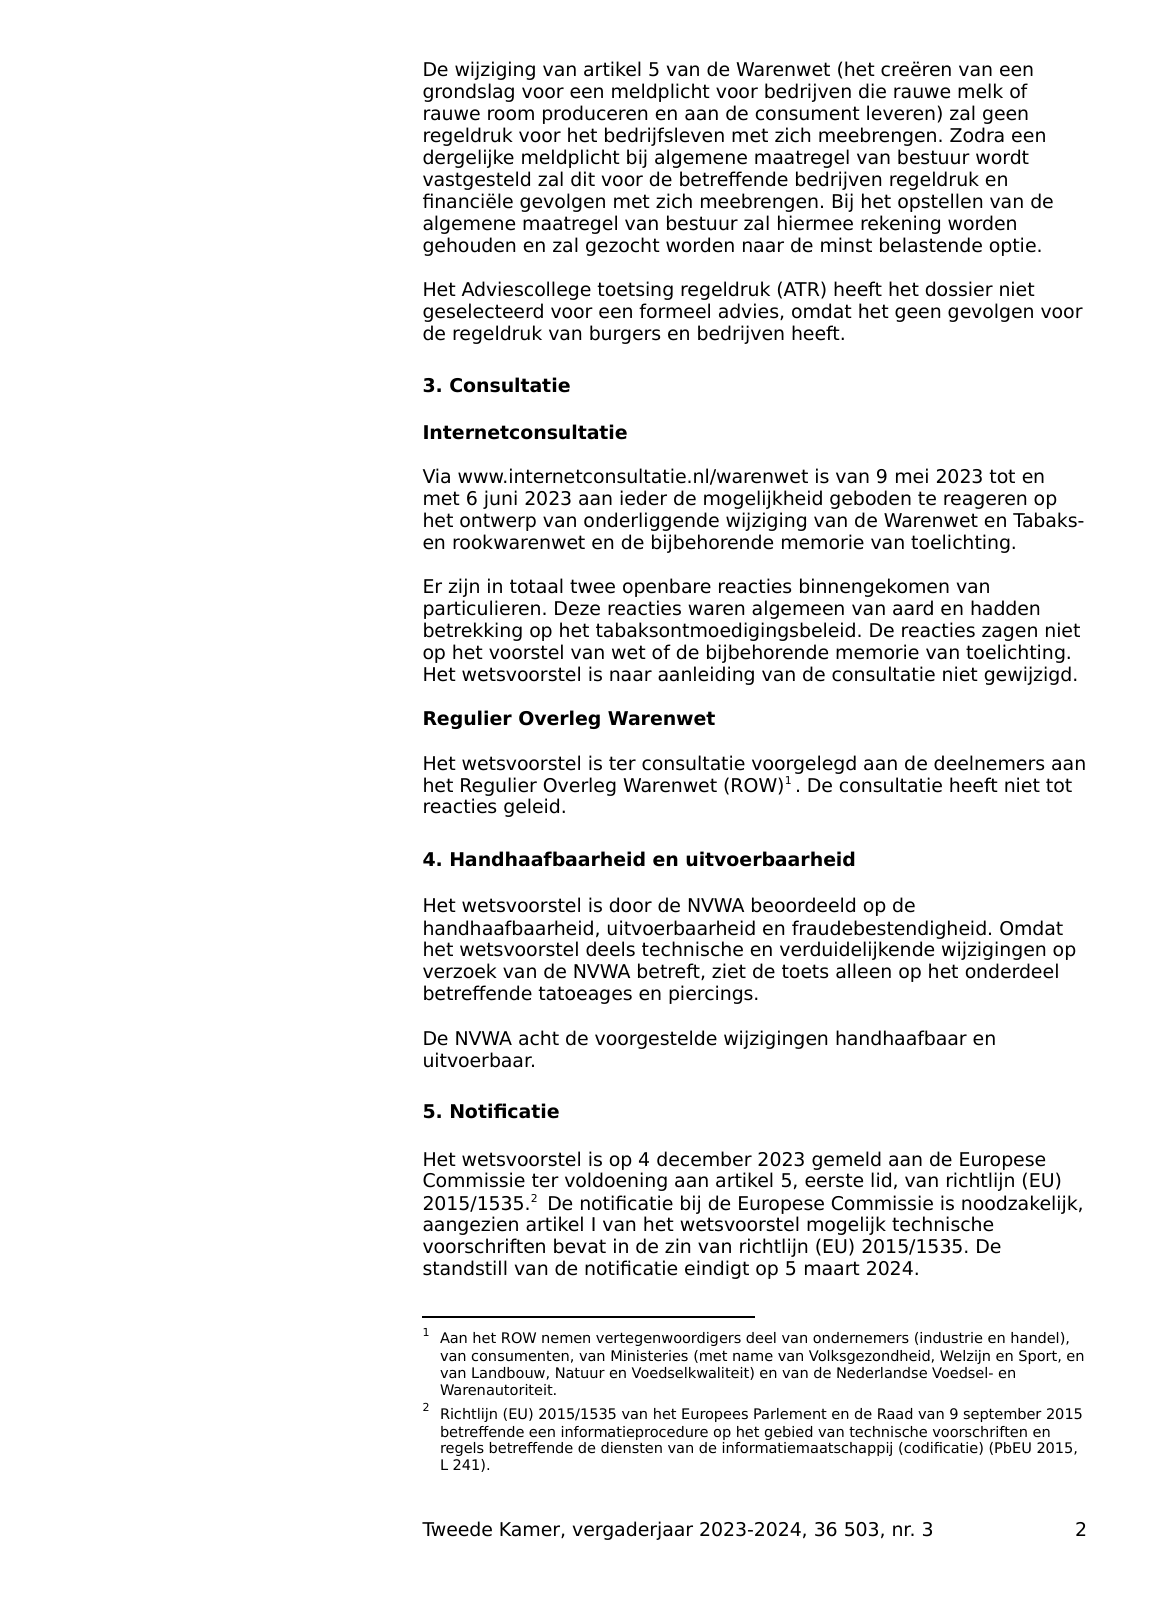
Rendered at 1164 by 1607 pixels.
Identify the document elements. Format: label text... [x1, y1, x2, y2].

text Het wetsvoorstel is ter consultatie voorgelegd aan de deelnemers aan het Regulier Overleg Warenwet (ROW). De consultatie heeft niet tot reacties geleid. [422, 752, 1087, 818]
text Het Adviescollege toetsing regeldruk (ATR) heeft het dossier niet geselecteerd voor een formeel advies, omdat het geen gevolgen voor de regeldruk van burgers en bedrijven heeft. [422, 279, 1087, 345]
text De NVWA acht de voorgestelde wijzigingen handhaafbaar en uitvoerbaar. [422, 1027, 1087, 1071]
subtitle Internetconsultatie [422, 422, 1087, 444]
text Richtlijn (EU) 2015/1535 van het Europees Parlement en de Raad van 9 september 2015 betreffende een informatieprocedure op het gebied van technische voorschriften en regels betreffende de diensten van de informatiemaatschappij (codificatie) (PbEU 2015, L 241). [422, 1402, 1087, 1474]
text De wijziging van artikel 5 van de Warenwet (het creëren van een grondslag voor een meldplicht voor bedrijven die rauwe melk of rauwe room produceren en aan de consument leveren) zal geen regeldruk voor het bedrijfsleven met zich meebrengen. Zodra een dergelijke meldplicht bij algemene maatregel van bestuur wordt vastgesteld zal dit voor de betreffende bedrijven regeldruk en financiële gevolgen met zich meebrengen. Bij het opstellen van de algemene maatregel van bestuur zal hiermee rekening worden gehouden en zal gezocht worden naar de minst belastende optie. [422, 59, 1087, 257]
text Er zijn in totaal twee openbare reacties binnengekomen van particulieren. Deze reacties waren algemeen van aard en hadden betrekking op het tabaksontmoedigingsbeleid. De reacties zagen niet op het voorstel van wet of de bijbehorende memorie van toelichting. Het wetsvoorstel is naar aanleiding van de consultatie niet gewijzigd. [422, 576, 1087, 686]
text Via www.internetconsultatie.nl/warenwet is van 9 mei 2023 tot en met 6 juni 2023 aan ieder de mogelijkheid geboden te reageren op het ontwerp van onderliggende wijziging van de Warenwet en Tabaks- en rookwarenwet en de bijbehorende memorie van toelichting. [422, 466, 1087, 554]
text Het wetsvoorstel is op 4 december 2023 gemeld aan de Europese Commissie ter voldoening aan artikel 5, eerste lid, van richtlijn (EU) 2015/1535. De notificatie bij de Europese Commissie is noodzakelijk, aangezien artikel I van het wetsvoorstel mogelijk technische voorschriften bevat in de zin van richtlijn (EU) 2015/1535. De standstill van de notificatie eindigt op 5 maart 2024. [422, 1148, 1087, 1280]
text Het wetsvoorstel is door de NVWA beoordeeld op de handhaafbaarheid, uitvoerbaarheid en fraudebestendigheid. Omdat het wetsvoorstel deels technische en verduidelijkende wijzigingen op verzoek van de NVWA betreft, ziet de toets alleen op het onderdeel betreffende tatoeages en piercings. [422, 895, 1087, 1005]
text Aan het ROW nemen vertegenwoordigers deel van ondernemers (industrie en handel), van consumenten, van Ministeries (met name van Volksgezondheid, Welzijn en Sport, en van Landbouw, Natuur en Voedselkwaliteit) en van de Nederlandse Voedsel- en Warenautoriteit. [422, 1326, 1087, 1399]
subtitle 4. Handhaafbaarheid en uitvoerbaarheid [422, 848, 1087, 870]
subtitle 3. Consultatie [422, 375, 1087, 397]
subtitle Regulier Overleg Warenwet [422, 708, 1087, 730]
subtitle 5. Notificatie [422, 1101, 1087, 1123]
